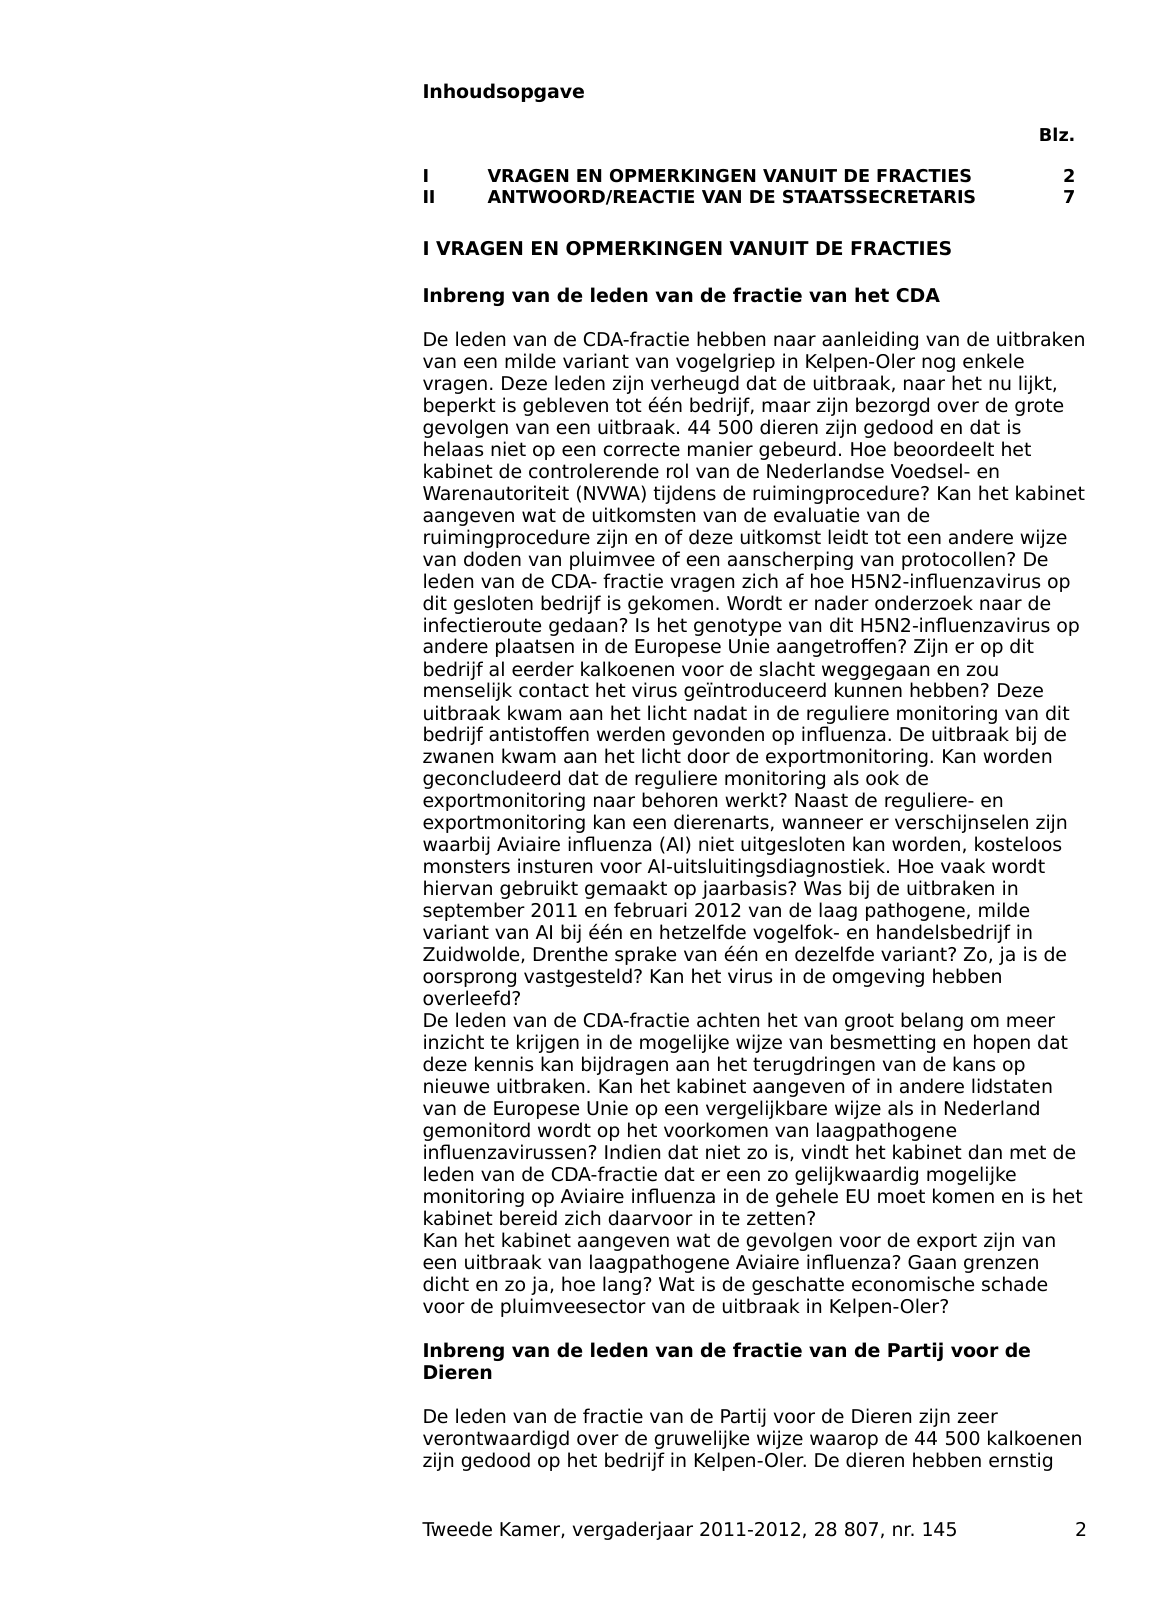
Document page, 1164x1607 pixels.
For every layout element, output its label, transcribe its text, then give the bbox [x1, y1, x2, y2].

text De leden van de CDA-fractie hebben naar aanleiding van de uitbraken van een milde variant van vogelgriep in Kelpen-Oler nog enkele vragen. Deze leden zijn verheugd dat de uitbraak, naar het nu lijkt, beperkt is gebleven tot één bedrijf, maar zijn bezorgd over de grote gevolgen van een uitbraak. 44 500 dieren zijn gedood en dat is helaas niet op een correcte manier gebeurd. Hoe beoordeelt het kabinet de controlerende rol van de Nederlandse Voedsel- en Warenautoriteit (NVWA) tijdens de ruimingprocedure? Kan het kabinet aangeven wat de uitkomsten van de evaluatie van de ruimingprocedure zijn en of deze uitkomst leidt tot een andere wijze van doden van pluimvee of een aanscherping van protocollen? De leden van de CDA- fractie vragen zich af hoe H5N2-influenzavirus op dit gesloten bedrijf is gekomen. Wordt er nader onderzoek naar de infectieroute gedaan? Is het genotype van dit H5N2-influenzavirus op andere plaatsen in de Europese Unie aangetroffen? Zijn er op dit bedrijf al eerder kalkoenen voor de slacht weggegaan en zou menselijk contact het virus geïntroduceerd kunnen hebben? Deze uitbraak kwam aan het licht nadat in de reguliere monitoring van dit bedrijf antistoffen werden gevonden op influenza. De uitbraak bij de zwanen kwam aan het licht door de exportmonitoring. Kan worden geconcludeerd dat de reguliere monitoring als ook de exportmonitoring naar behoren werkt? Naast de reguliere- en exportmonitoring kan een dierenarts, wanneer er verschijnselen zijn waarbij Aviaire influenza (AI) niet uitgesloten kan worden, kosteloos monsters insturen voor AI-uitsluitingsdiagnostiek. Hoe vaak wordt hiervan gebruikt gemaakt op jaarbasis? Was bij de uitbraken in september 2011 en februari 2012 van de laag pathogene, milde variant van AI bij één en hetzelfde vogelfok- en handelsbedrijf in Zuidwolde, Drenthe sprake van één en dezelfde variant? Zo, ja is de oorsprong vastgesteld? Kan het virus in de omgeving hebben overleefd? [422, 329, 1087, 1010]
table_cell [1013, 146, 1087, 166]
table_cell II [422, 187, 481, 208]
subtitle I VRAGEN EN OPMERKINGEN VANUIT DE FRACTIES [422, 238, 1087, 259]
subtitle Inbreng van de leden van de fractie van de Partij voor de Dieren [422, 1340, 1087, 1384]
subtitle Inbreng van de leden van de fractie van het CDA [422, 284, 1087, 307]
table_cell [481, 146, 1013, 166]
table_cell I [422, 166, 481, 187]
table_header [481, 125, 1013, 146]
table_header [422, 125, 481, 146]
text De leden van de CDA-fractie achten het van groot belang om meer inzicht te krijgen in de mogelijke wijze van besmetting en hopen dat deze kennis kan bijdragen aan het terugdringen van de kans op nieuwe uitbraken. Kan het kabinet aangeven of in andere lidstaten van de Europese Unie op een vergelijkbare wijze als in Nederland gemonitord wordt op het voorkomen van laagpathogene influenzavirussen? Indien dat niet zo is, vindt het kabinet dan met de leden van de CDA-fractie dat er een zo gelijkwaardig mogelijke monitoring op Aviaire influenza in de gehele EU moet komen en is het kabinet bereid zich daarvoor in te zetten? [422, 1010, 1087, 1230]
table_cell VRAGEN EN OPMERKINGEN VANUIT DE FRACTIES [481, 166, 1013, 187]
table_cell ANTWOORD/REACTIE VAN DE STAATSSECRETARIS [481, 187, 1013, 208]
table_cell [422, 146, 481, 166]
table_cell 7 [1013, 187, 1087, 208]
text Kan het kabinet aangeven wat de gevolgen voor de export zijn van een uitbraak van laagpathogene Aviaire influenza? Gaan grenzen dicht en zo ja, hoe lang? Wat is de geschatte economische schade voor de pluimveesector van de uitbraak in Kelpen-Oler? [422, 1230, 1087, 1318]
text De leden van de fractie van de Partij voor de Dieren zijn zeer verontwaardigd over de gruwelijke wijze waarop de 44 500 kalkoenen zijn gedood op het bedrijf in Kelpen-Oler. De dieren hebben ernstig [422, 1406, 1087, 1472]
table_cell 2 [1013, 166, 1087, 187]
table_header Blz. [1013, 125, 1087, 146]
subtitle Inhoudsopgave [422, 81, 1087, 103]
